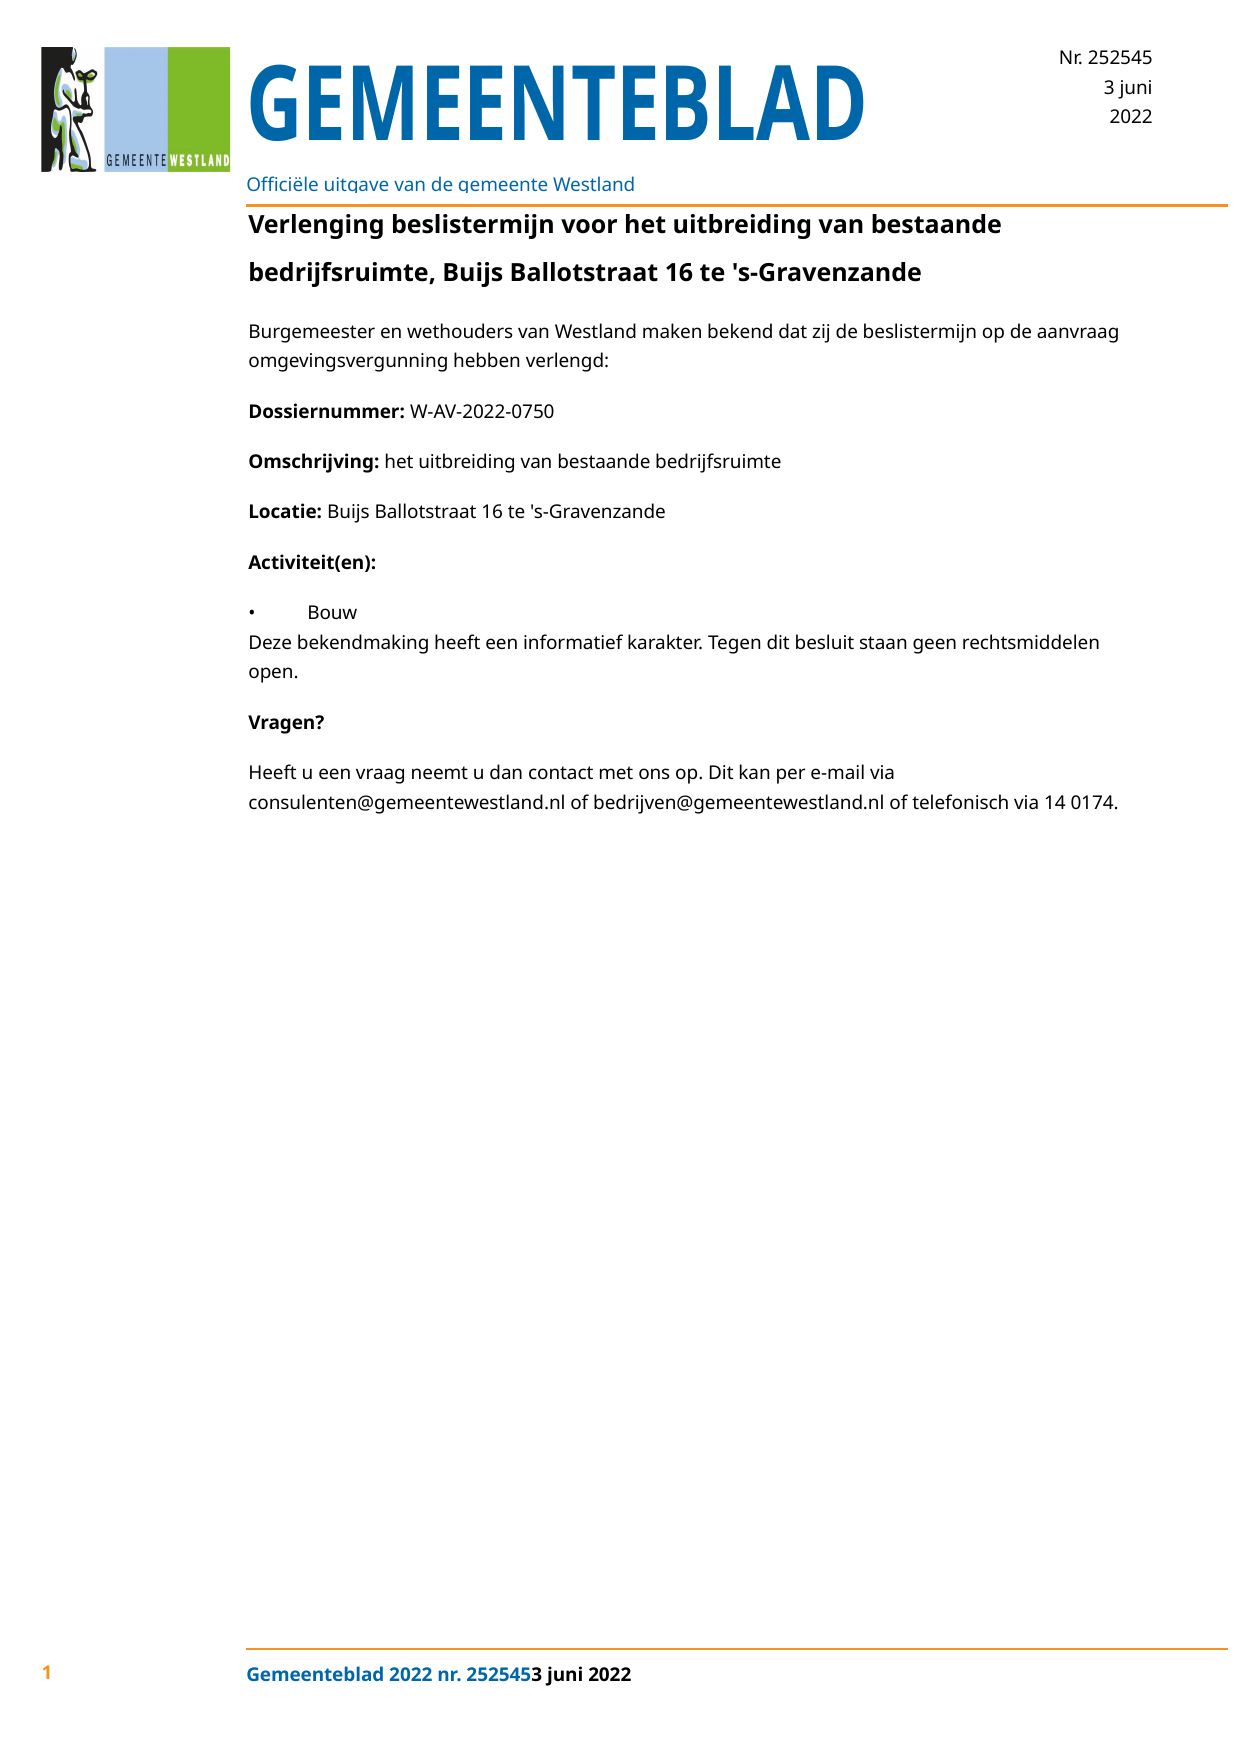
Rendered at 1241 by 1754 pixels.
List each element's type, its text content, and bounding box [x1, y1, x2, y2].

text Verlenging beslistermijn voor het uitbreiding van bestaande bedrijfsruimte, Buijs Ballotstraat 16 te 's-Gravenzande [248, 207, 1152, 288]
text Locatie: Buijs Ballotstraat 16 te 's-Gravenzande [248, 499, 1152, 524]
text Vragen? [248, 709, 1152, 735]
picture [41, 47, 231, 172]
text Heeft u een vraag neemt u dan contact met ons op. Dit kan per e-mail via consulenten@gemeentewestland.nl of bedrijven@gemeentewestland.nl of telefonisch via 14 0174. [248, 759, 1152, 815]
text Activiteit(en): [248, 549, 1152, 575]
text Burgemeester en wethouders van Westland maken bekend dat zij de beslistermijn op de aanvraag omgevingsvergunning hebben verlengd: [248, 318, 1152, 373]
text Omschrijving: het uitbreiding van bestaande bedrijfsruimte [248, 448, 1152, 474]
list Bouw [248, 599, 1152, 625]
text Deze bekendmaking heeft een informatief karakter. Tegen dit besluit staan geen rechtsmiddelen open. [248, 629, 1152, 684]
text Dossiernummer: W-AV-2022-0750 [248, 398, 1152, 424]
